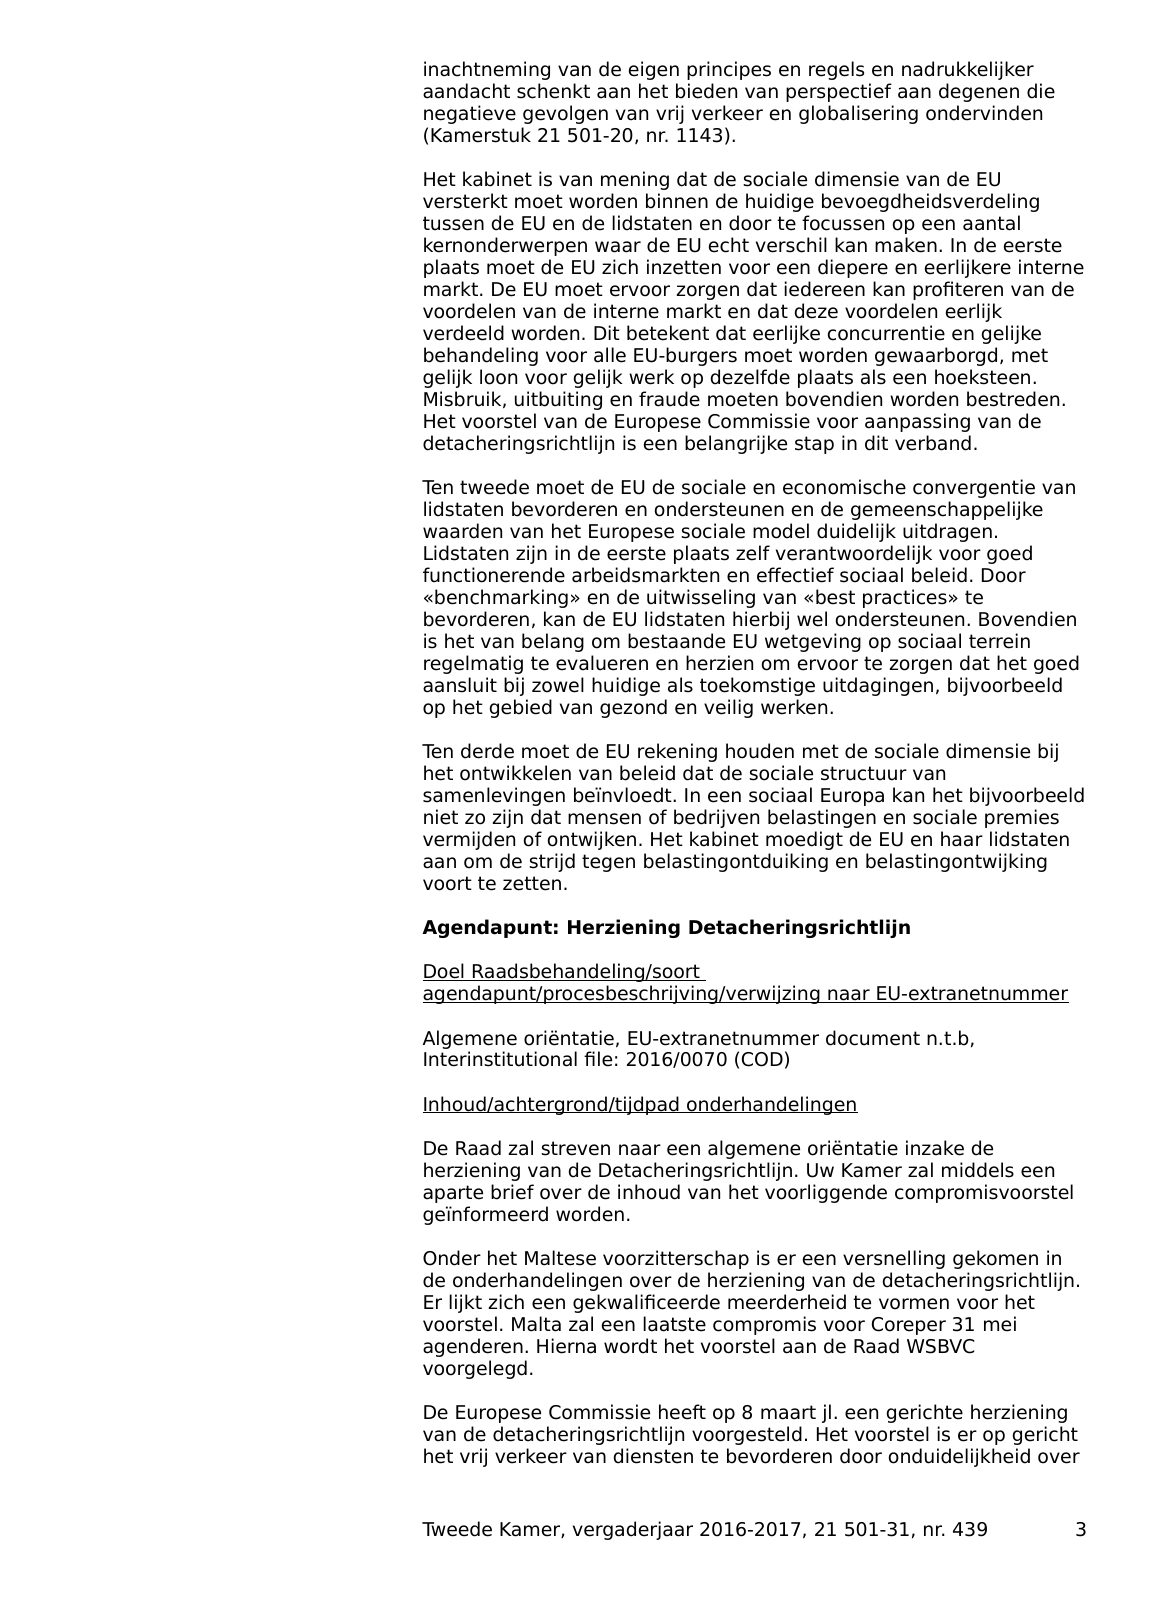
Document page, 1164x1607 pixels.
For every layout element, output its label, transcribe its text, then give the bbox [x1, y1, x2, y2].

text De Europese Commissie heeft op 8 maart jl. een gerichte herziening van de detacheringsrichtlijn voorgesteld. Het voorstel is er op gericht het vrij verkeer van diensten te bevorderen door onduidelijkheid over [422, 1402, 1087, 1468]
text Ten derde moet de EU rekening houden met de sociale dimensie bij het ontwikkelen van beleid dat de sociale structuur van samenlevingen beïnvloedt. In een sociaal Europa kan het bijvoorbeeld niet zo zijn dat mensen of bedrijven belastingen en sociale premies vermijden of ontwijken. Het kabinet moedigt de EU en haar lidstaten aan om de strijd tegen belastingontduiking en belastingontwijking voort te zetten. [422, 741, 1087, 895]
text Het kabinet is van mening dat de sociale dimensie van de EU versterkt moet worden binnen de huidige bevoegdheidsverdeling tussen de EU en de lidstaten en door te focussen op een aantal kernonderwerpen waar de EU echt verschil kan maken. In de eerste plaats moet de EU zich inzetten voor een diepere en eerlijkere interne markt. De EU moet ervoor zorgen dat iedereen kan profiteren van de voordelen van de interne markt en dat deze voordelen eerlijk verdeeld worden. Dit betekent dat eerlijke concurrentie en gelijke behandeling voor alle EU-burgers moet worden gewaarborgd, met gelijk loon voor gelijk werk op dezelfde plaats als een hoeksteen. Misbruik, uitbuiting en fraude moeten bovendien worden bestreden. Het voorstel van de Europese Commissie voor aanpassing van de detacheringsrichtlijn is een belangrijke stap in dit verband. [422, 169, 1087, 455]
subtitle Agendapunt: Herziening Detacheringsrichtlijn [422, 917, 1087, 939]
text De Raad zal streven naar een algemene oriëntatie inzake de herziening van de Detacheringsrichtlijn. Uw Kamer zal middels een aparte brief over de inhoud van het voorliggende compromisvoorstel geïnformeerd worden. [422, 1138, 1087, 1226]
text inachtneming van de eigen principes en regels en nadrukkelijker aandacht schenkt aan het bieden van perspectief aan degenen die negatieve gevolgen van vrij verkeer en globalisering ondervinden (Kamerstuk 21 501-20, nr. 1143). [422, 59, 1087, 147]
text Ten tweede moet de EU de sociale en economische convergentie van lidstaten bevorderen en ondersteunen en de gemeenschappelijke waarden van het Europese sociale model duidelijk uitdragen. Lidstaten zijn in de eerste plaats zelf verantwoordelijk voor goed functionerende arbeidsmarkten en effectief sociaal beleid. Door «benchmarking» en de uitwisseling van «best practices» te bevorderen, kan de EU lidstaten hierbij wel ondersteunen. Bovendien is het van belang om bestaande EU wetgeving op sociaal terrein regelmatig te evalueren en herzien om ervoor te zorgen dat het goed aansluit bij zowel huidige als toekomstige uitdagingen, bijvoorbeeld op het gebied van gezond en veilig werken. [422, 477, 1087, 719]
subtitle Inhoud/achtergrond/tijdpad onderhandelingen [422, 1093, 1087, 1116]
text Algemene oriëntatie, EU-extranetnummer document n.t.b, Interinstitutional file: 2016/0070 (COD) [422, 1027, 1087, 1071]
text Onder het Maltese voorzitterschap is er een versnelling gekomen in de onderhandelingen over de herziening van de detacheringsrichtlijn. Er lijkt zich een gekwalificeerde meerderheid te vormen voor het voorstel. Malta zal een laatste compromis voor Coreper 31 mei agenderen. Hierna wordt het voorstel aan de Raad WSBVC voorgelegd. [422, 1248, 1087, 1380]
subtitle Doel Raadsbehandeling/soort agendapunt/procesbeschrijving/verwijzing naar EU-extranetnummer [422, 961, 1087, 1005]
